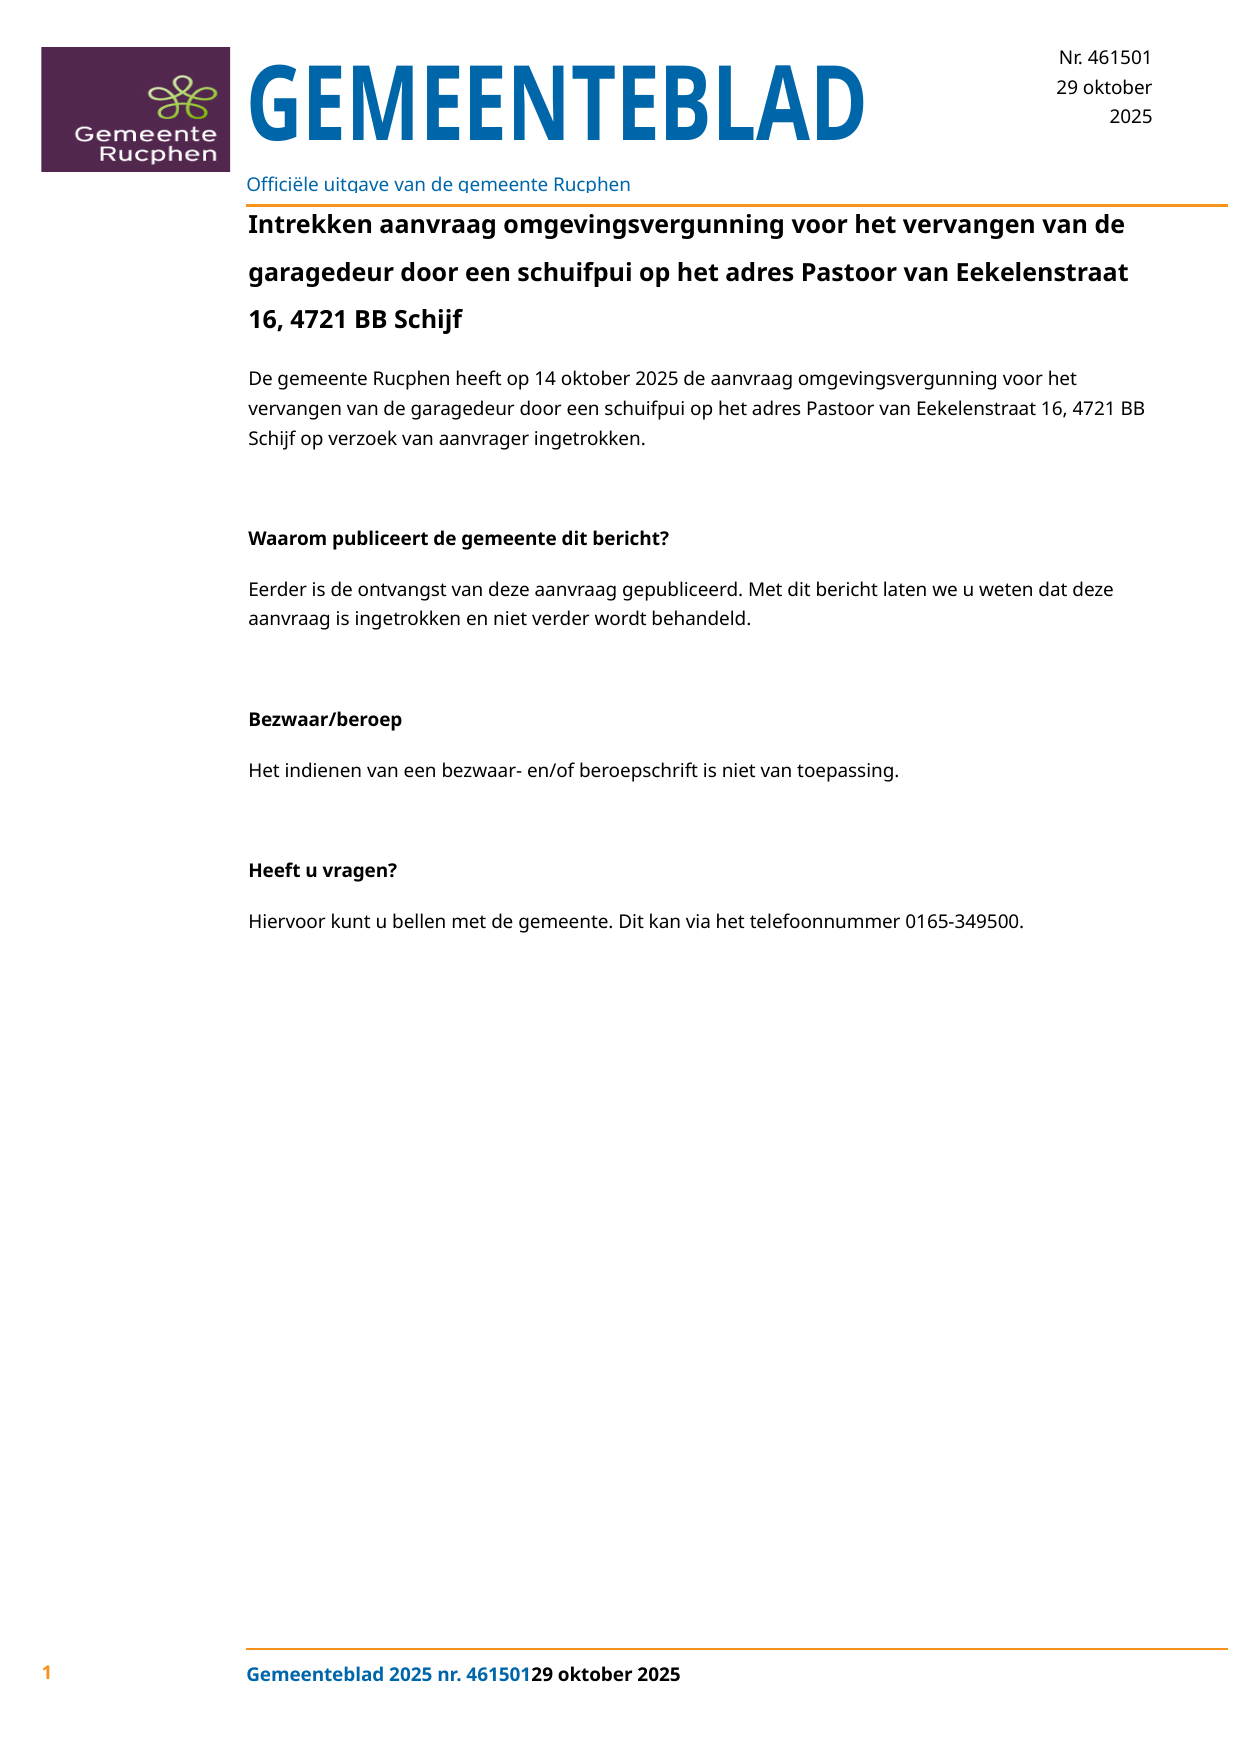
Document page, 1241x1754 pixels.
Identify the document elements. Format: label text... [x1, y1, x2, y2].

text Heeft u vragen? [248, 858, 1152, 883]
text Eerder is de ontvangst van deze aanvraag gepubliceerd. Met dit bericht laten we u weten dat deze aanvraag is ingetrokken en niet verder wordt behandeld. [248, 576, 1152, 631]
picture [41, 47, 231, 172]
text Intrekken aanvraag omgevingsvergunning voor het vervangen van de garagedeur door een schuifpui op het adres Pastoor van Eekelenstraat 16, 4721 BB Schijf [248, 207, 1152, 336]
text De gemeente Rucphen heeft op 14 oktober 2025 de aanvraag omgevingsvergunning voor het vervangen van de garagedeur door een schuifpui op het adres Pastoor van Eekelenstraat 16, 4721 BB Schijf op verzoek van aanvrager ingetrokken. [248, 366, 1152, 450]
text Het indienen van een bezwaar- en/of beroepschrift is niet van toepassing. [248, 757, 1152, 782]
text Bezwaar/beroep [248, 706, 1152, 732]
text Hiervoor kunt u bellen met de gemeente. Dit kan via het telefoonnummer 0165-349500. [248, 908, 1152, 934]
text Waarom publiceert de gemeente dit bericht? [248, 526, 1152, 551]
